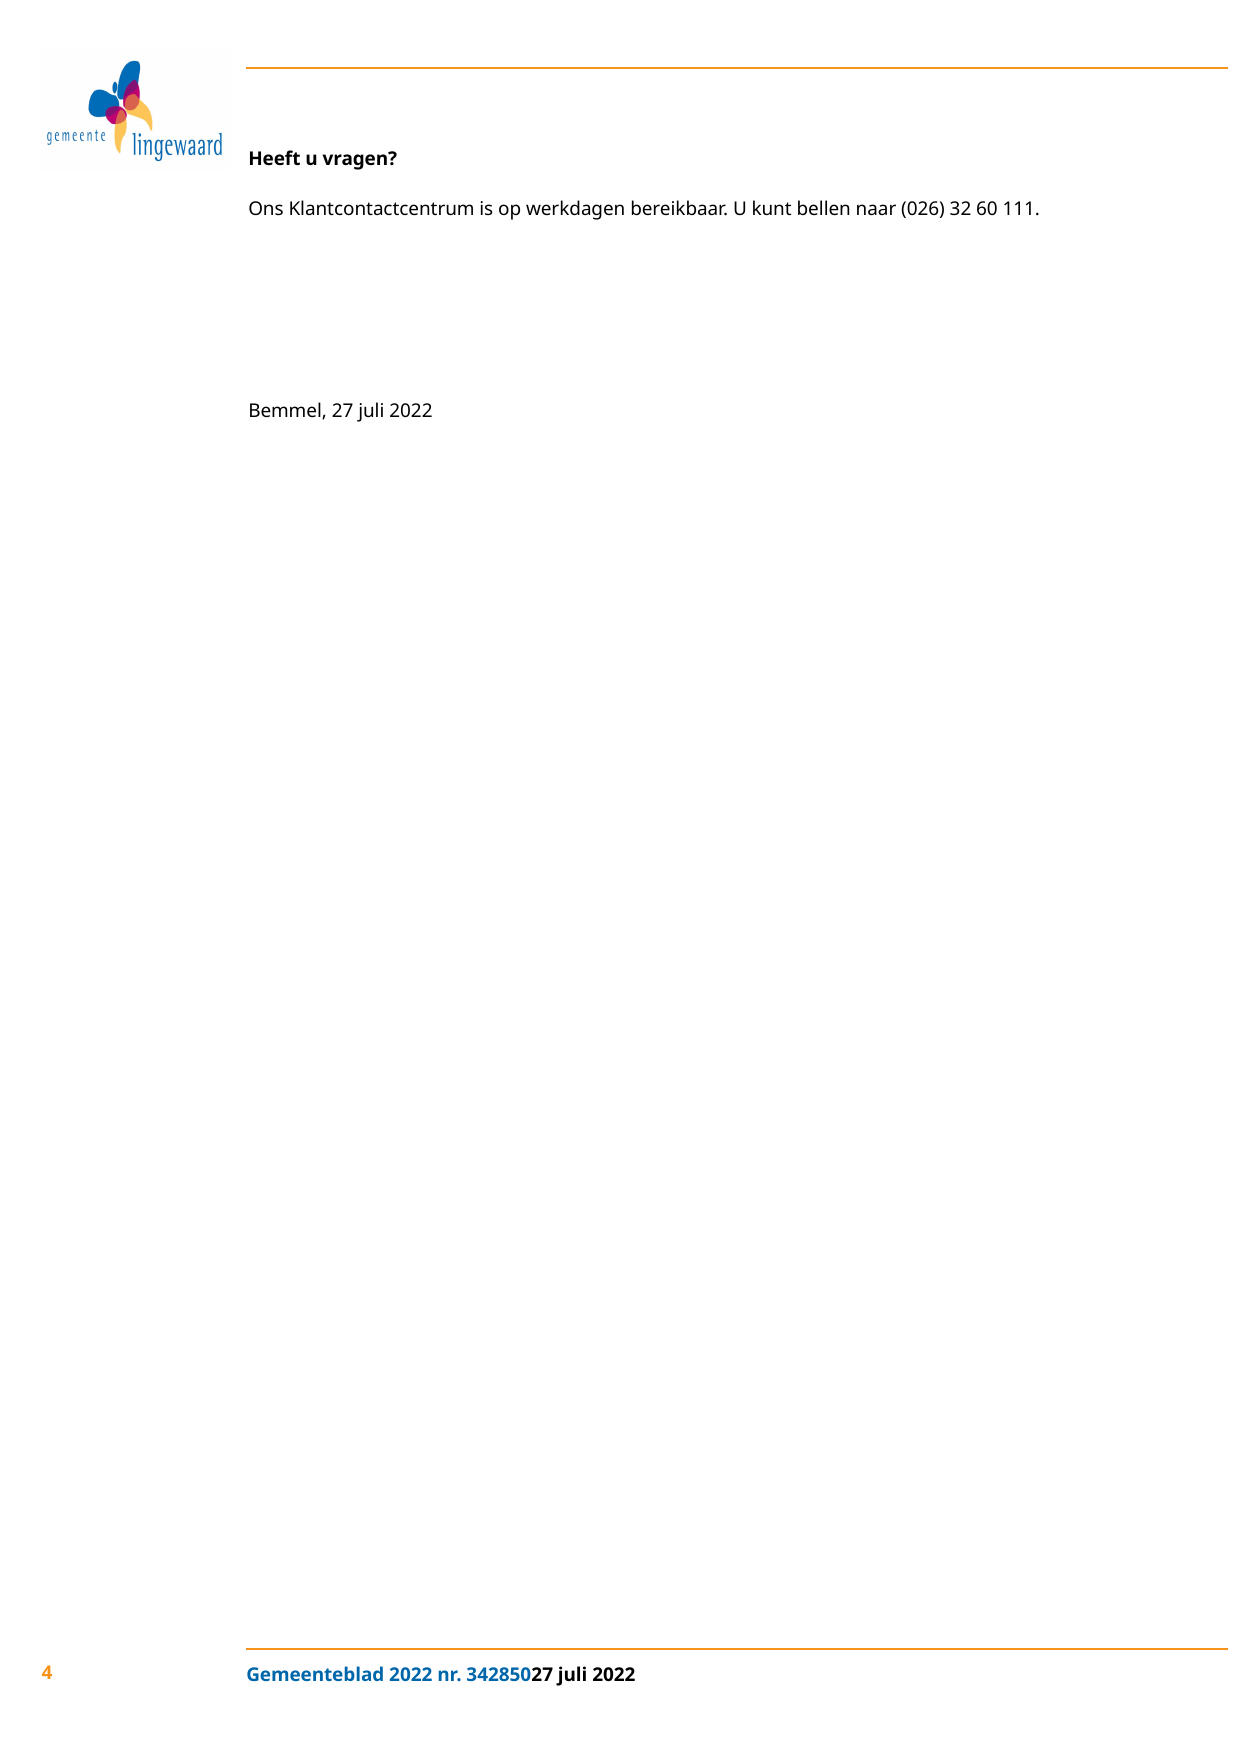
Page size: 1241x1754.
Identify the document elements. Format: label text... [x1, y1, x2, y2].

picture [41, 47, 231, 172]
text Ons Klantcontactcentrum is op werkdagen bereikbaar. U kunt bellen naar (026) 32 60 111. [248, 196, 1152, 221]
text Heeft u vragen? [248, 145, 1152, 171]
text Bemmel, 27 juli 2022 [248, 397, 1152, 423]
